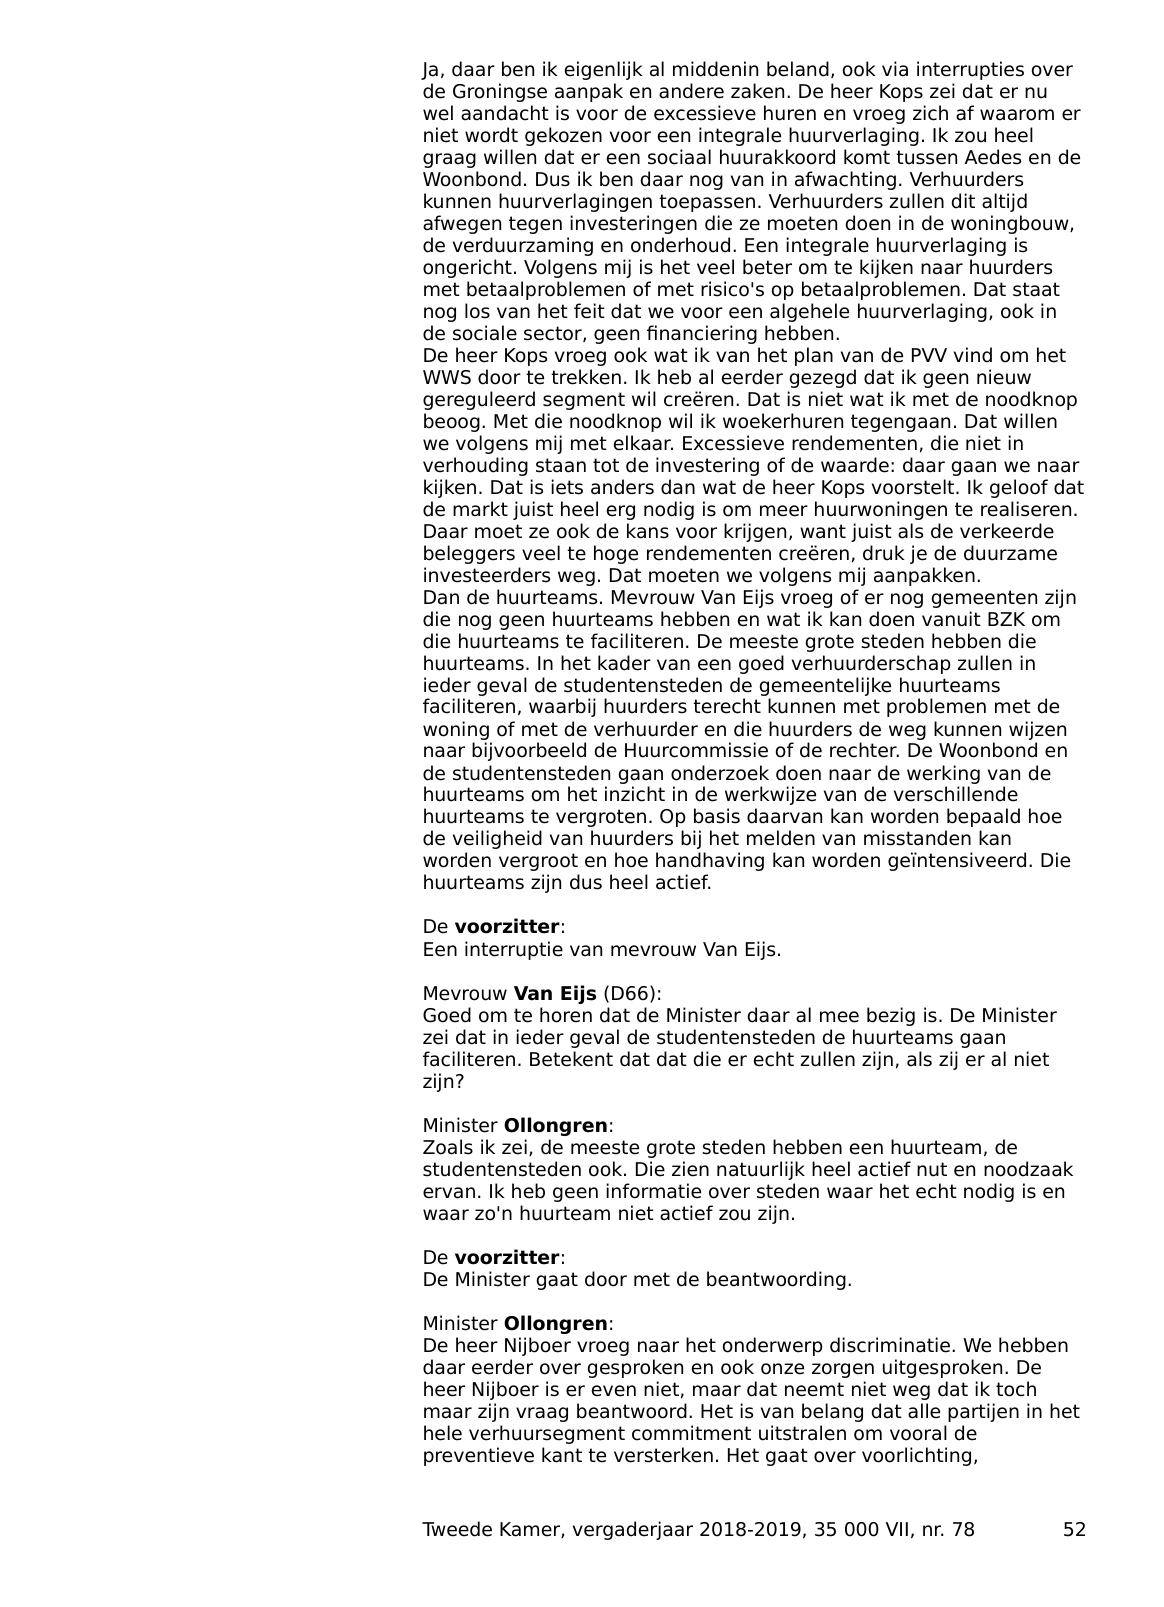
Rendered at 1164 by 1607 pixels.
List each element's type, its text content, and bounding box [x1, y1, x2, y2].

text Minister Ollongren: [422, 1313, 1087, 1335]
text Dan de huurteams. Mevrouw Van Eijs vroeg of er nog gemeenten zijn die nog geen huurteams hebben en wat ik kan doen vanuit BZK om die huurteams te faciliteren. De meeste grote steden hebben die huurteams. In het kader van een goed verhuurderschap zullen in ieder geval de studentensteden de gemeentelijke huurteams faciliteren, waarbij huurders terecht kunnen met problemen met de woning of met de verhuurder en die huurders de weg kunnen wijzen naar bijvoorbeeld de Huurcommissie of de rechter. De Woonbond en de studentensteden gaan onderzoek doen naar de werking van de huurteams om het inzicht in de werkwijze van de verschillende huurteams te vergroten. Op basis daarvan kan worden bepaald hoe de veiligheid van huurders bij het melden van misstanden kan worden vergroot en hoe handhaving kan worden geïntensiveerd. Die huurteams zijn dus heel actief. [422, 587, 1087, 894]
text Mevrouw Van Eijs (D66): [422, 983, 1087, 1004]
text De voorzitter: [422, 1247, 1087, 1269]
text De heer Kops vroeg ook wat ik van het plan van de PVV vind om het WWS door te trekken. Ik heb al eerder gezegd dat ik geen nieuw gereguleerd segment wil creëren. Dat is niet wat ik met de noodknop beoog. Met die noodknop wil ik woekerhuren tegengaan. Dat willen we volgens mij met elkaar. Excessieve rendementen, die niet in verhouding staan tot de investering of de waarde: daar gaan we naar kijken. Dat is iets anders dan wat de heer Kops voorstelt. Ik geloof dat de markt juist heel erg nodig is om meer huurwoningen te realiseren. Daar moet ze ook de kans voor krijgen, want juist als de verkeerde beleggers veel te hoge rendementen creëren, druk je de duurzame investeerders weg. Dat moeten we volgens mij aanpakken. [422, 345, 1087, 587]
text De voorzitter: [422, 916, 1087, 938]
text Een interruptie van mevrouw Van Eijs. [422, 938, 1087, 960]
text Zoals ik zei, de meeste grote steden hebben een huurteam, de studentensteden ook. Die zien natuurlijk heel actief nut en noodzaak ervan. Ik heb geen informatie over steden waar het echt nodig is en waar zo'n huurteam niet actief zou zijn. [422, 1137, 1087, 1224]
text Ja, daar ben ik eigenlijk al middenin beland, ook via interrupties over de Groningse aanpak en andere zaken. De heer Kops zei dat er nu wel aandacht is voor de excessieve huren en vroeg zich af waarom er niet wordt gekozen voor een integrale huurverlaging. Ik zou heel graag willen dat er een sociaal huurakkoord komt tussen Aedes en de Woonbond. Dus ik ben daar nog van in afwachting. Verhuurders kunnen huurverlagingen toepassen. Verhuurders zullen dit altijd afwegen tegen investeringen die ze moeten doen in de woningbouw, de verduurzaming en onderhoud. Een integrale huurverlaging is ongericht. Volgens mij is het veel beter om te kijken naar huurders met betaalproblemen of met risico's op betaalproblemen. Dat staat nog los van het feit dat we voor een algehele huurverlaging, ook in de sociale sector, geen financiering hebben. [422, 59, 1087, 345]
text Minister Ollongren: [422, 1115, 1087, 1137]
text De Minister gaat door met de beantwoording. [422, 1269, 1087, 1291]
text Goed om te horen dat de Minister daar al mee bezig is. De Minister zei dat in ieder geval de studentensteden de huurteams gaan faciliteren. Betekent dat dat die er echt zullen zijn, als zij er al niet zijn? [422, 1004, 1087, 1092]
text De heer Nijboer vroeg naar het onderwerp discriminatie. We hebben daar eerder over gesproken en ook onze zorgen uitgesproken. De heer Nijboer is er even niet, maar dat neemt niet weg dat ik toch maar zijn vraag beantwoord. Het is van belang dat alle partijen in het hele verhuursegment commitment uitstralen om vooral de preventieve kant te versterken. Het gaat over voorlichting, [422, 1335, 1087, 1467]
